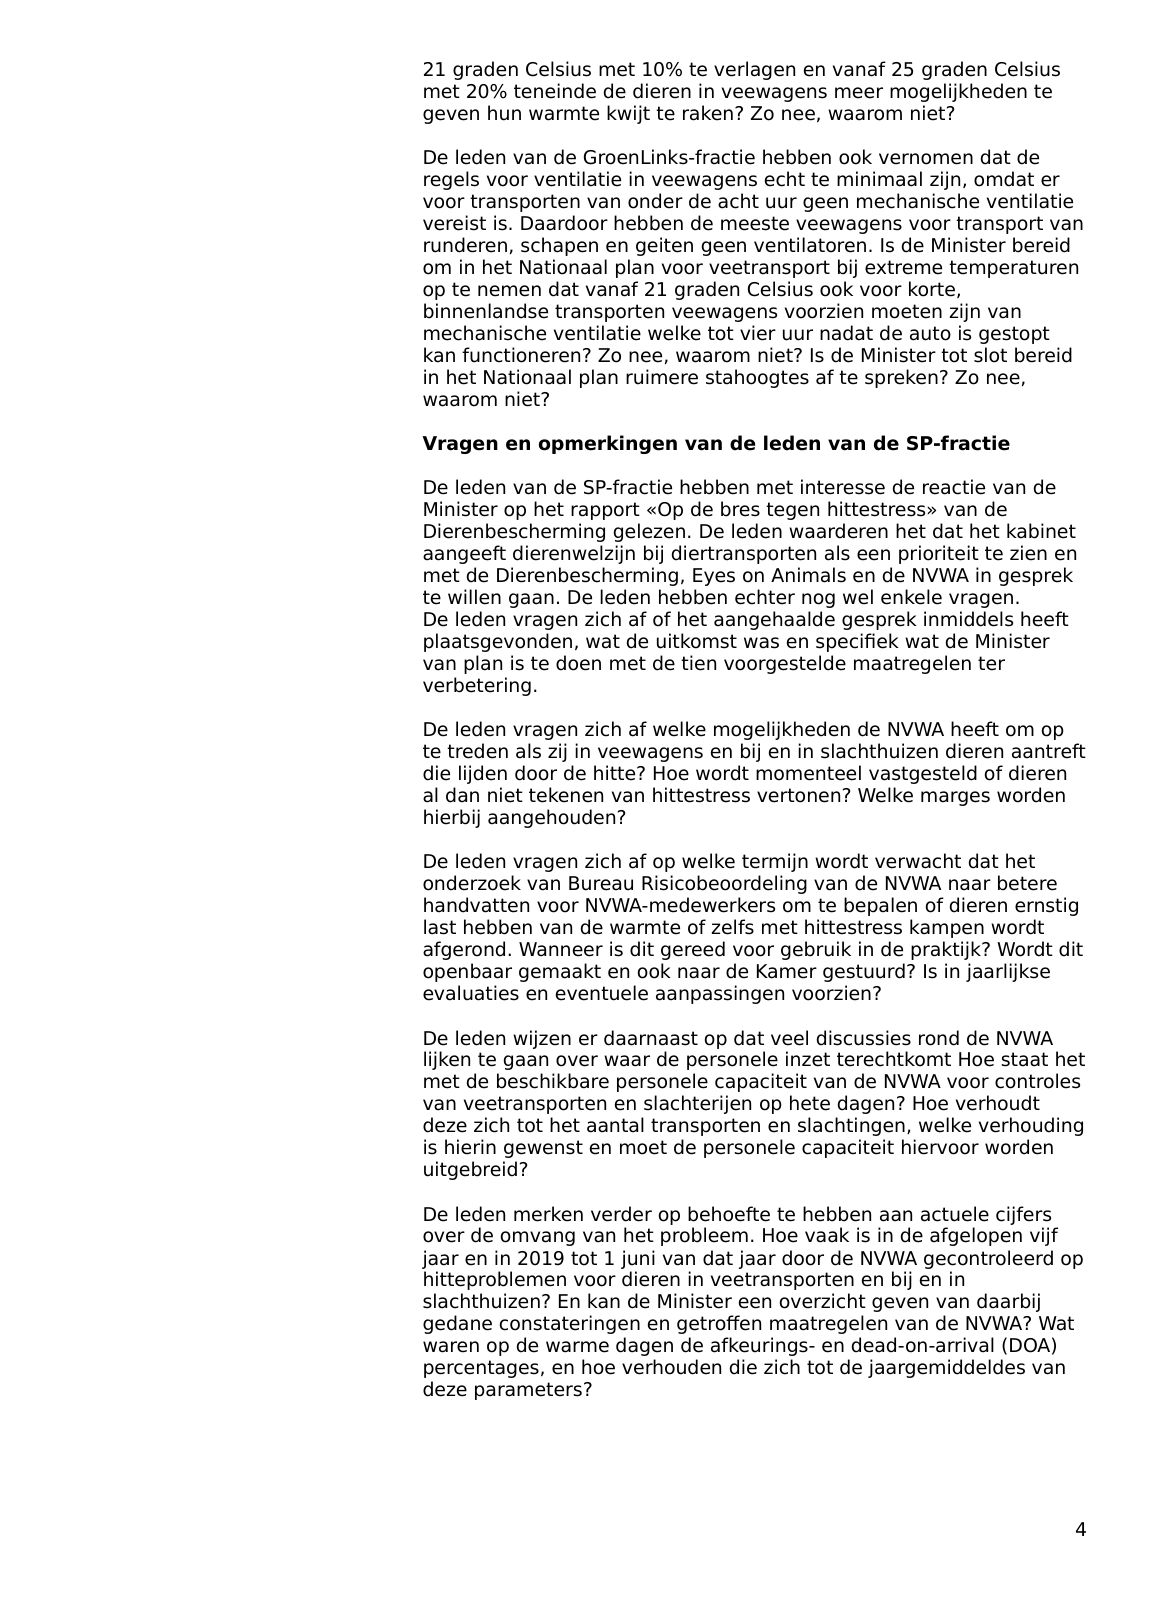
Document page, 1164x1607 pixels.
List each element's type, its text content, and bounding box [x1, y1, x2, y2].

text De leden merken verder op behoefte te hebben aan actuele cijfers over de omvang van het probleem. Hoe vaak is in de afgelopen vijf jaar en in 2019 tot 1 juni van dat jaar door de NVWA gecontroleerd op hitteproblemen voor dieren in veetransporten en bij en in slachthuizen? En kan de Minister een overzicht geven van daarbij gedane constateringen en getroffen maatregelen van de NVWA? Wat waren op de warme dagen de afkeurings- en dead-on-arrival (DOA) percentages, en hoe verhouden die zich tot de jaargemiddeldes van deze parameters? [422, 1203, 1087, 1401]
text De leden van de GroenLinks-fractie hebben ook vernomen dat de regels voor ventilatie in veewagens echt te minimaal zijn, omdat er voor transporten van onder de acht uur geen mechanische ventilatie vereist is. Daardoor hebben de meeste veewagens voor transport van runderen, schapen en geiten geen ventilatoren. Is de Minister bereid om in het Nationaal plan voor veetransport bij extreme temperaturen op te nemen dat vanaf 21 graden Celsius ook voor korte, binnenlandse transporten veewagens voorzien moeten zijn van mechanische ventilatie welke tot vier uur nadat de auto is gestopt kan functioneren? Zo nee, waarom niet? Is de Minister tot slot bereid in het Nationaal plan ruimere stahoogtes af te spreken? Zo nee, waarom niet? [422, 147, 1087, 411]
text De leden vragen zich af welke mogelijkheden de NVWA heeft om op te treden als zij in veewagens en bij en in slachthuizen dieren aantreft die lijden door de hitte? Hoe wordt momenteel vastgesteld of dieren al dan niet tekenen van hittestress vertonen? Welke marges worden hierbij aangehouden? [422, 719, 1087, 829]
text 21 graden Celsius met 10% te verlagen en vanaf 25 graden Celsius met 20% teneinde de dieren in veewagens meer mogelijkheden te geven hun warmte kwijt te raken? Zo nee, waarom niet? [422, 59, 1087, 125]
subtitle Vragen en opmerkingen van de leden van de SP-fractie [422, 433, 1087, 455]
text De leden vragen zich af op welke termijn wordt verwacht dat het onderzoek van Bureau Risicobeoordeling van de NVWA naar betere handvatten voor NVWA-medewerkers om te bepalen of dieren ernstig last hebben van de warmte of zelfs met hittestress kampen wordt afgerond. Wanneer is dit gereed voor gebruik in de praktijk? Wordt dit openbaar gemaakt en ook naar de Kamer gestuurd? Is in jaarlijkse evaluaties en eventuele aanpassingen voorzien? [422, 851, 1087, 1005]
text De leden wijzen er daarnaast op dat veel discussies rond de NVWA lijken te gaan over waar de personele inzet terechtkomt Hoe staat het met de beschikbare personele capaciteit van de NVWA voor controles van veetransporten en slachterijen op hete dagen? Hoe verhoudt deze zich tot het aantal transporten en slachtingen, welke verhouding is hierin gewenst en moet de personele capaciteit hiervoor worden uitgebreid? [422, 1027, 1087, 1181]
text De leden van de SP-fractie hebben met interesse de reactie van de Minister op het rapport «Op de bres tegen hittestress» van de Dierenbescherming gelezen. De leden waarderen het dat het kabinet aangeeft dierenwelzijn bij diertransporten als een prioriteit te zien en met de Dierenbescherming, Eyes on Animals en de NVWA in gesprek te willen gaan. De leden hebben echter nog wel enkele vragen. [422, 477, 1087, 609]
text De leden vragen zich af of het aangehaalde gesprek inmiddels heeft plaatsgevonden, wat de uitkomst was en specifiek wat de Minister van plan is te doen met de tien voorgestelde maatregelen ter verbetering. [422, 609, 1087, 697]
